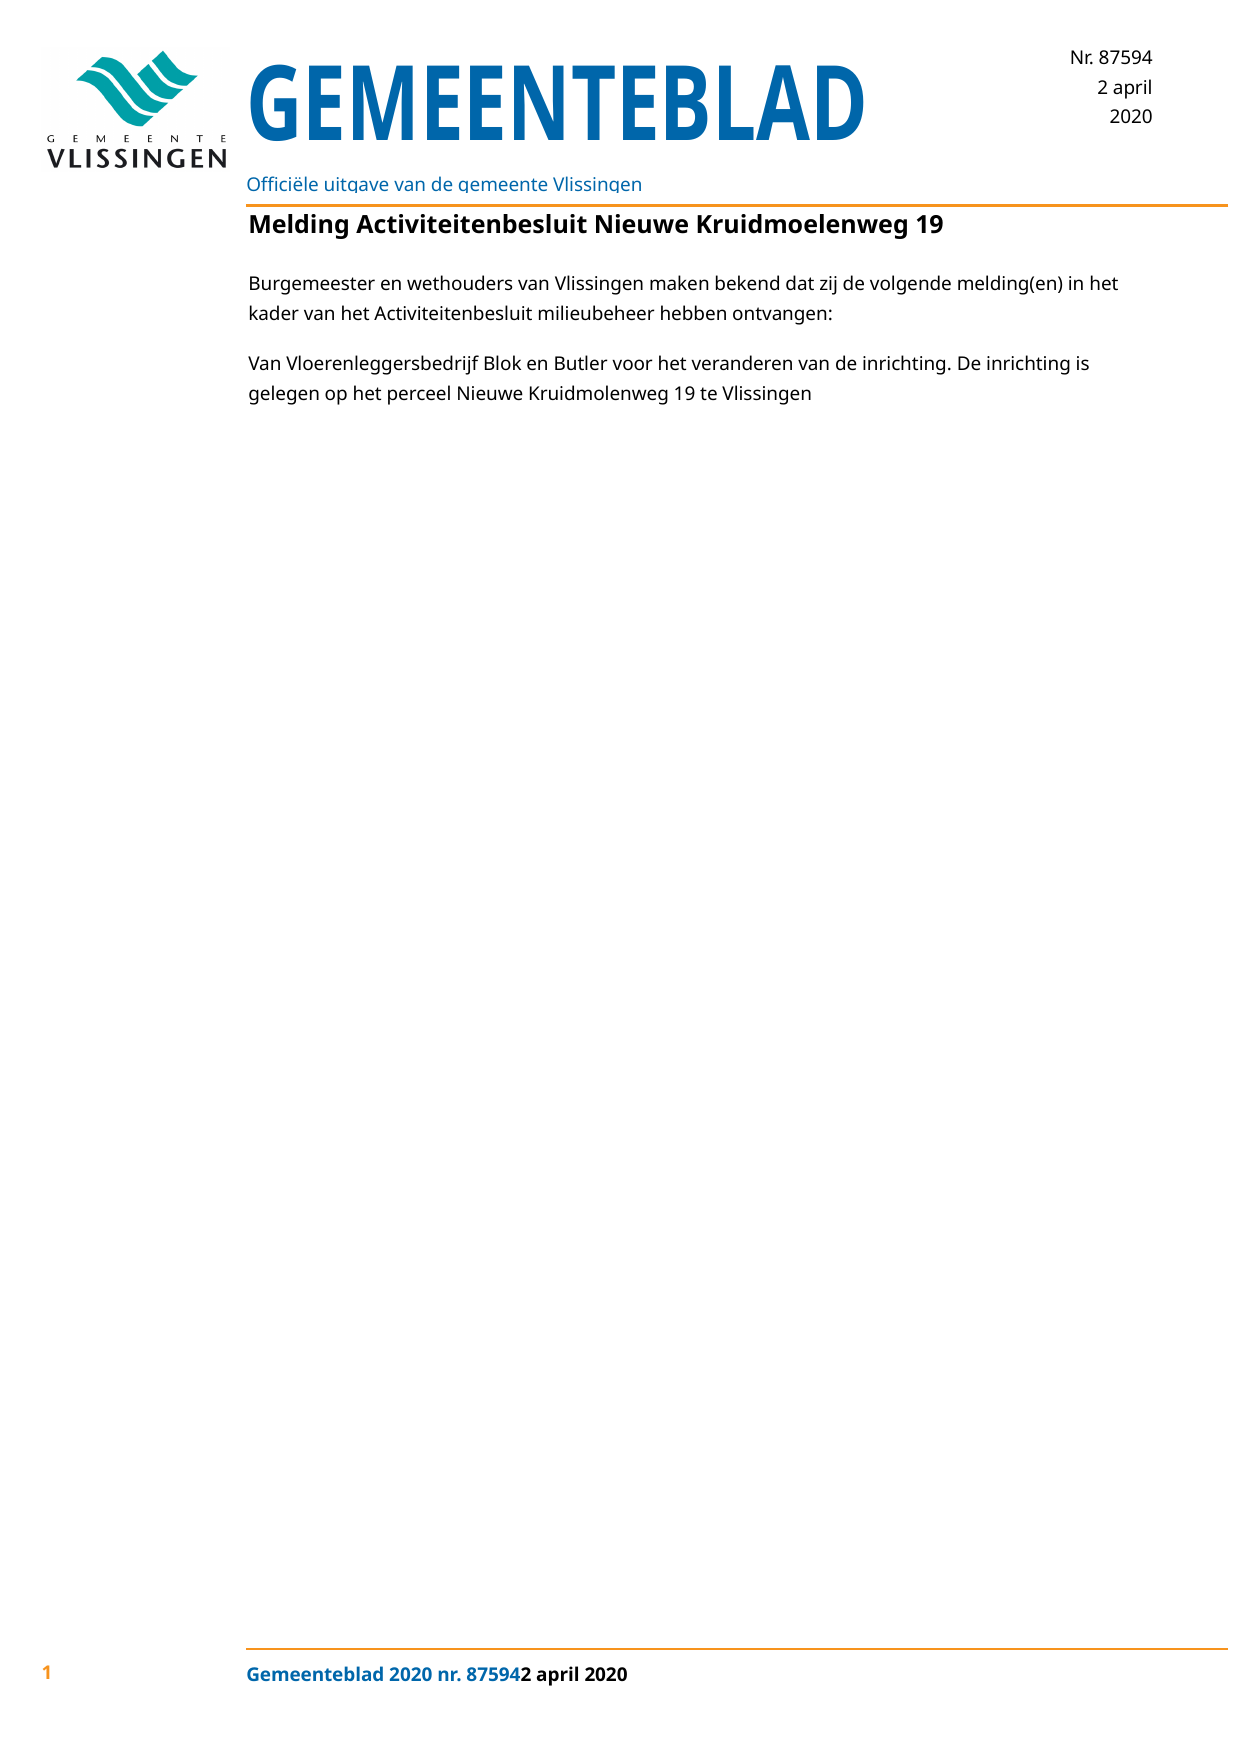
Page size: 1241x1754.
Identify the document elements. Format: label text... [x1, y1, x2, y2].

picture [41, 47, 231, 172]
text Melding Activiteitenbesluit Nieuwe Kruidmoelenweg 19 [248, 207, 1152, 241]
text Van Vloerenleggersbedrijf Blok en Butler voor het veranderen van de inrichting. De inrichting is gelegen op het perceel Nieuwe Kruidmolenweg 19 te Vlissingen [248, 350, 1152, 406]
text Burgemeester en wethouders van Vlissingen maken bekend dat zij de volgende melding(en) in het kader van het Activiteitenbesluit milieubeheer hebben ontvangen: [248, 270, 1152, 326]
